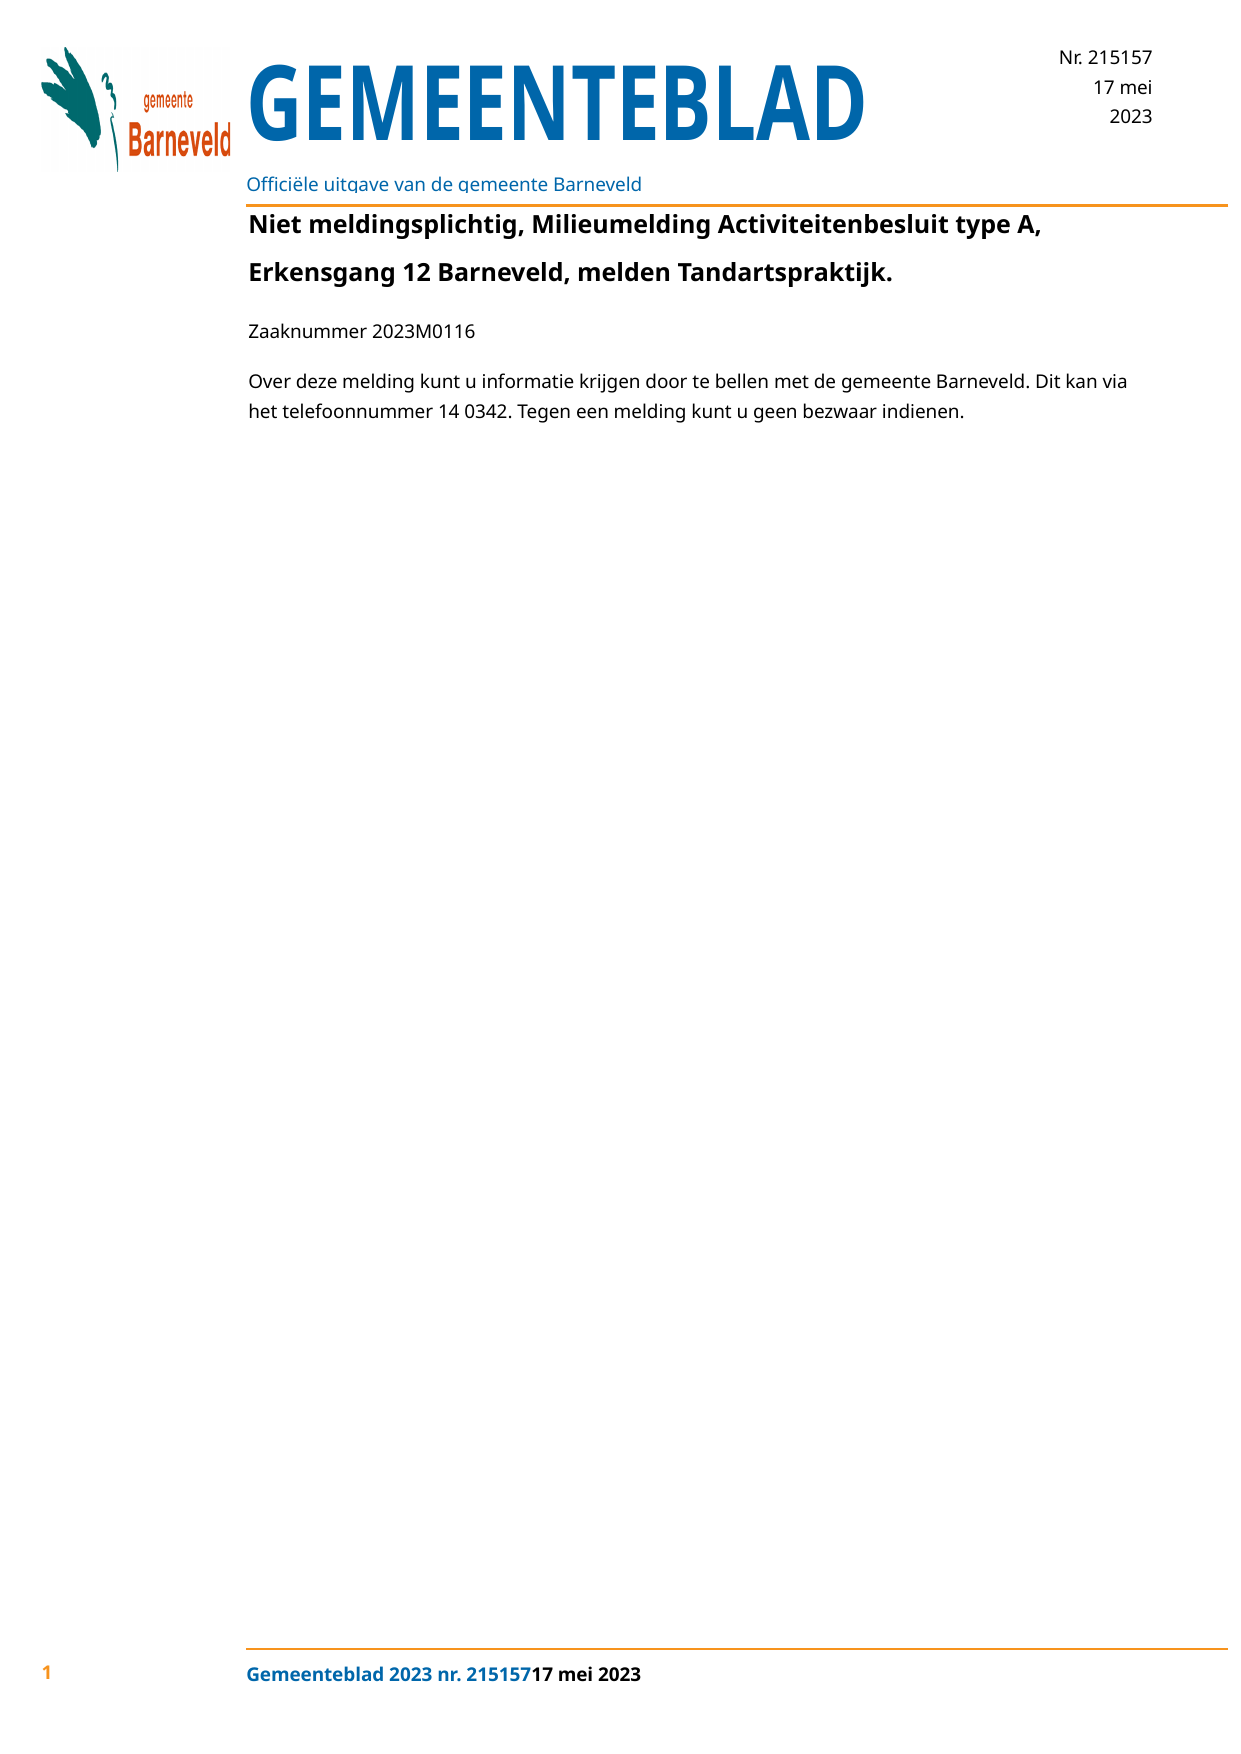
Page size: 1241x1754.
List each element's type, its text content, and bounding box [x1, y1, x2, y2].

text Over deze melding kunt u informatie krijgen door te bellen met de gemeente Barneveld. Dit kan via het telefoonnummer 14 0342. Tegen een melding kunt u geen bezwaar indienen. [248, 368, 1152, 424]
text Zaaknummer 2023M0116 [248, 318, 1152, 344]
picture [41, 47, 231, 172]
text Niet meldingsplichtig, Milieumelding Activiteitenbesluit type A, Erkensgang 12 Barneveld, melden Tandartspraktijk. [248, 207, 1152, 288]
